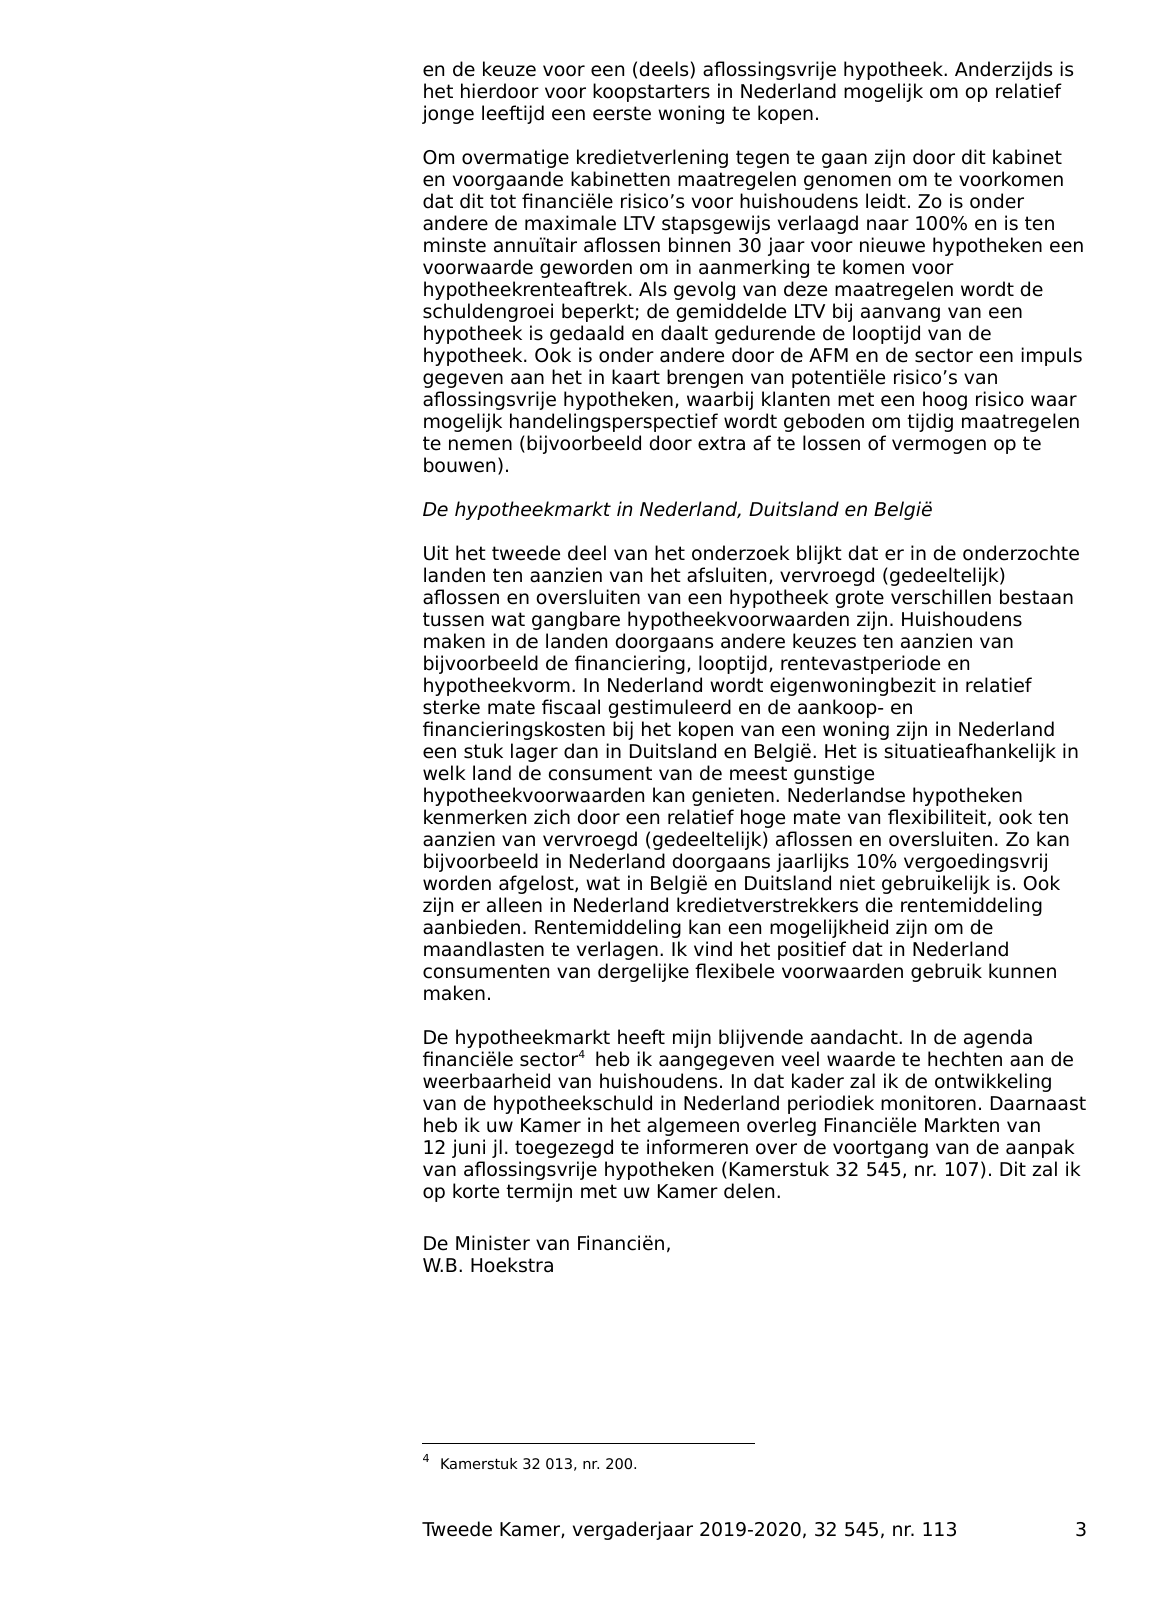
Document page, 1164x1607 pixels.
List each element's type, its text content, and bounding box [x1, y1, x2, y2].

text en de keuze voor een (deels) aflossingsvrije hypotheek. Anderzijds is het hierdoor voor koopstarters in Nederland mogelijk om op relatief jonge leeftijd een eerste woning te kopen. [422, 59, 1087, 125]
text Uit het tweede deel van het onderzoek blijkt dat er in de onderzochte landen ten aanzien van het afsluiten, vervroegd (gedeeltelijk) aflossen en oversluiten van een hypotheek grote verschillen bestaan tussen wat gangbare hypotheekvoorwaarden zijn. Huishoudens maken in de landen doorgaans andere keuzes ten aanzien van bijvoorbeeld de financiering, looptijd, rentevastperiode en hypotheekvorm. In Nederland wordt eigenwoningbezit in relatief sterke mate fiscaal gestimuleerd en de aankoop- en financieringskosten bij het kopen van een woning zijn in Nederland een stuk lager dan in Duitsland en België. Het is situatieafhankelijk in welk land de consument van de meest gunstige hypotheekvoorwaarden kan genieten. Nederlandse hypotheken kenmerken zich door een relatief hoge mate van flexibiliteit, ook ten aanzien van vervroegd (gedeeltelijk) aflossen en oversluiten. Zo kan bijvoorbeeld in Nederland doorgaans jaarlijks 10% vergoedingsvrij worden afgelost, wat in België en Duitsland niet gebruikelijk is. Ook zijn er alleen in Nederland kredietverstrekkers die rentemiddeling aanbieden. Rentemiddeling kan een mogelijkheid zijn om de maandlasten te verlagen. Ik vind het positief dat in Nederland consumenten van dergelijke flexibele voorwaarden gebruik kunnen maken. [422, 543, 1087, 1005]
text De Minister van Financiën, W.B. Hoekstra [422, 1233, 1087, 1277]
text Om overmatige kredietverlening tegen te gaan zijn door dit kabinet en voorgaande kabinetten maatregelen genomen om te voorkomen dat dit tot financiële risico’s voor huishoudens leidt. Zo is onder andere de maximale LTV stapsgewijs verlaagd naar 100% en is ten minste annuïtair aflossen binnen 30 jaar voor nieuwe hypotheken een voorwaarde geworden om in aanmerking te komen voor hypotheekrenteaftrek. Als gevolg van deze maatregelen wordt de schuldengroei beperkt; de gemiddelde LTV bij aanvang van een hypotheek is gedaald en daalt gedurende de looptijd van de hypotheek. Ook is onder andere door de AFM en de sector een impuls gegeven aan het in kaart brengen van potentiële risico’s van aflossingsvrije hypotheken, waarbij klanten met een hoog risico waar mogelijk handelingsperspectief wordt geboden om tijdig maatregelen te nemen (bijvoorbeeld door extra af te lossen of vermogen op te bouwen). [422, 147, 1087, 477]
text Kamerstuk 32 013, nr. 200. [422, 1452, 1087, 1474]
subtitle De hypotheekmarkt in Nederland, Duitsland en België [422, 499, 1087, 521]
text De hypotheekmarkt heeft mijn blijvende aandacht. In de agenda financiële sector heb ik aangegeven veel waarde te hechten aan de weerbaarheid van huishoudens. In dat kader zal ik de ontwikkeling van de hypotheekschuld in Nederland periodiek monitoren. Daarnaast heb ik uw Kamer in het algemeen overleg Financiële Markten van 12 juni jl. toegezegd te informeren over de voortgang van de aanpak van aflossingsvrije hypotheken (Kamerstuk 32 545, nr. 107). Dit zal ik op korte termijn met uw Kamer delen. [422, 1027, 1087, 1203]
